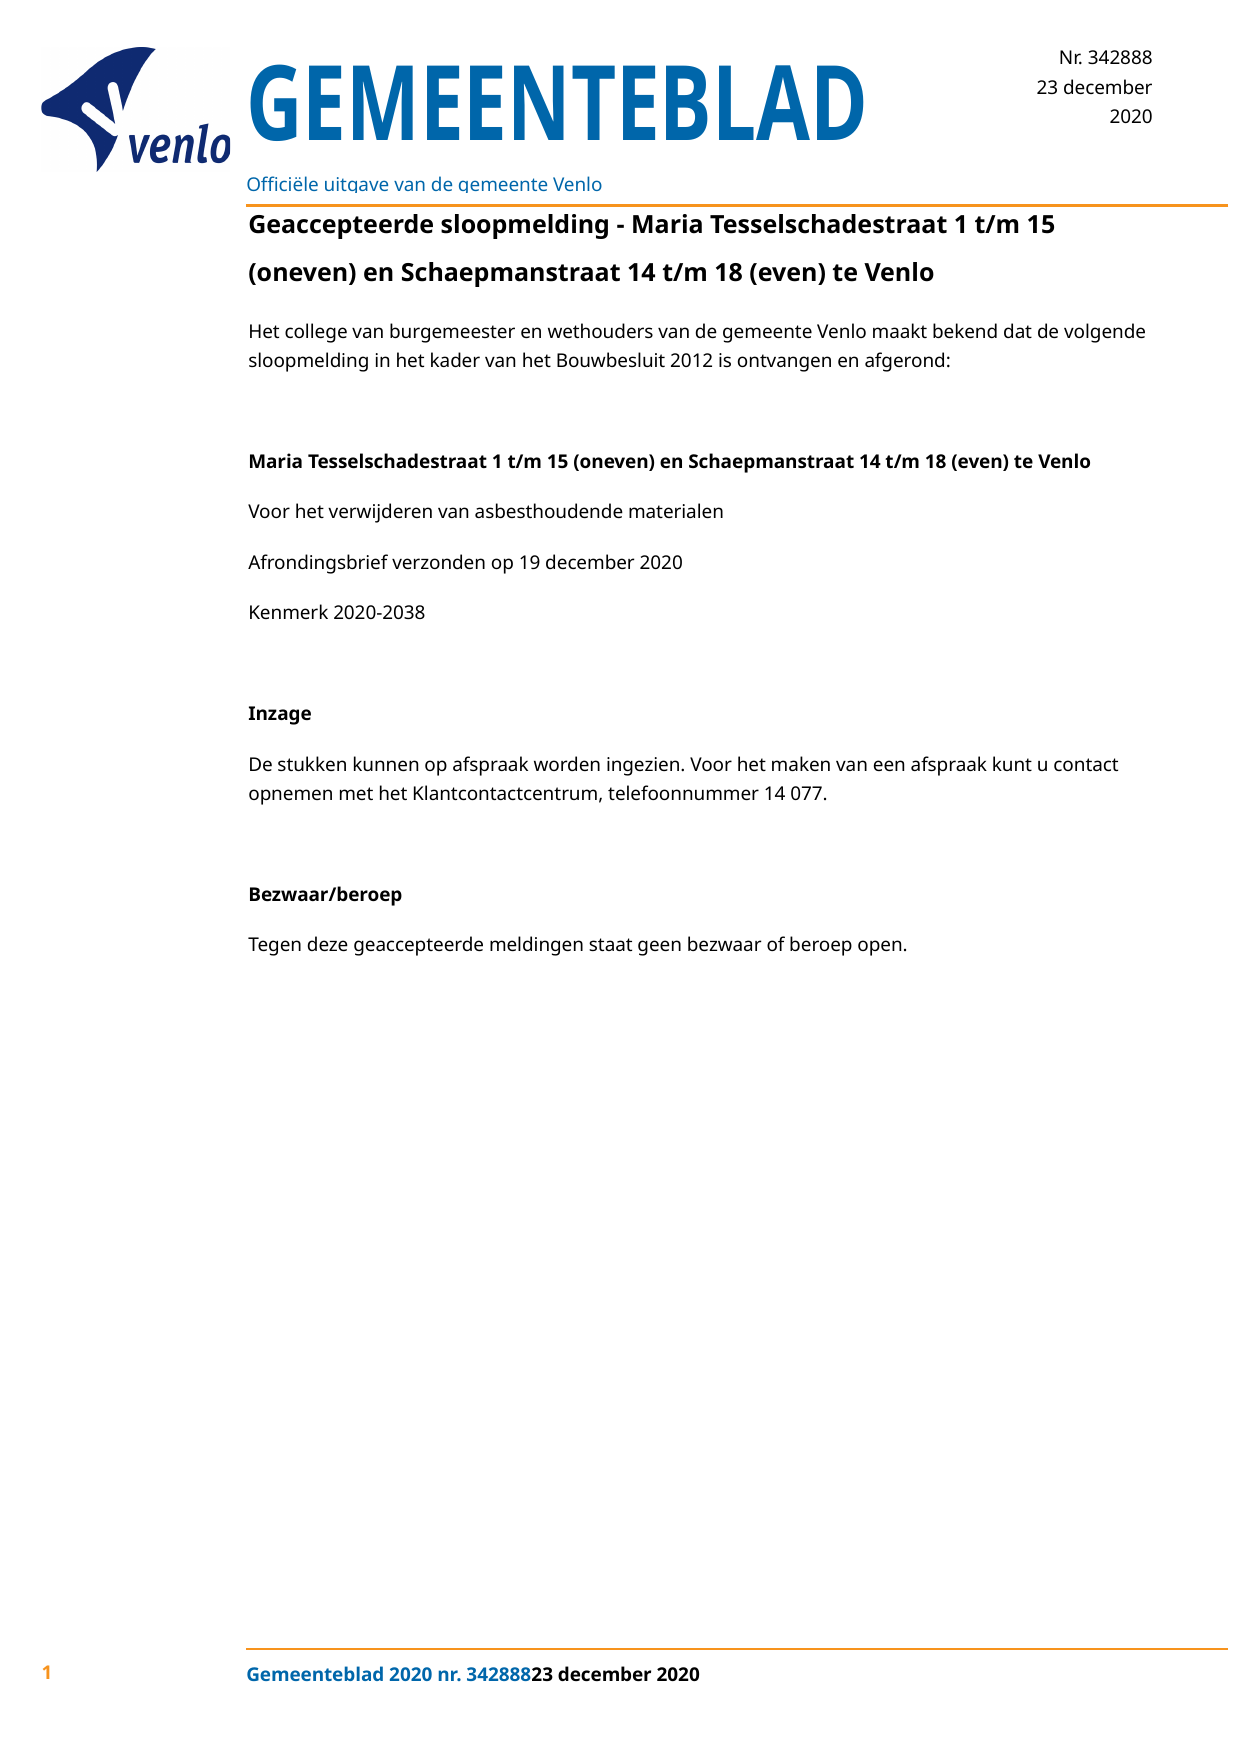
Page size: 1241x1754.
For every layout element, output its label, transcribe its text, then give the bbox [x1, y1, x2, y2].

text Voor het verwijderen van asbesthoudende materialen [248, 499, 1152, 524]
text Geaccepteerde sloopmelding - Maria Tesselschadestraat 1 t/m 15 (oneven) en Schaepmanstraat 14 t/m 18 (even) te Venlo [248, 207, 1152, 288]
text Maria Tesselschadestraat 1 t/m 15 (oneven) en Schaepmanstraat 14 t/m 18 (even) te Venlo [248, 448, 1152, 474]
text De stukken kunnen op afspraak worden ingezien. Voor het maken van een afspraak kunt u contact opnemen met het Klantcontactcentrum, telefoonnummer 14 077. [248, 751, 1152, 806]
picture [41, 47, 231, 172]
text Afrondingsbrief verzonden op 19 december 2020 [248, 549, 1152, 575]
text Kenmerk 2020-2038 [248, 599, 1152, 625]
text Bezwaar/beroep [248, 881, 1152, 907]
text Inzage [248, 700, 1152, 726]
text Het college van burgemeester en wethouders van de gemeente Venlo maakt bekend dat de volgende sloopmelding in het kader van het Bouwbesluit 2012 is ontvangen en afgerond: [248, 318, 1152, 373]
text Tegen deze geaccepteerde meldingen staat geen bezwaar of beroep open. [248, 932, 1152, 957]
